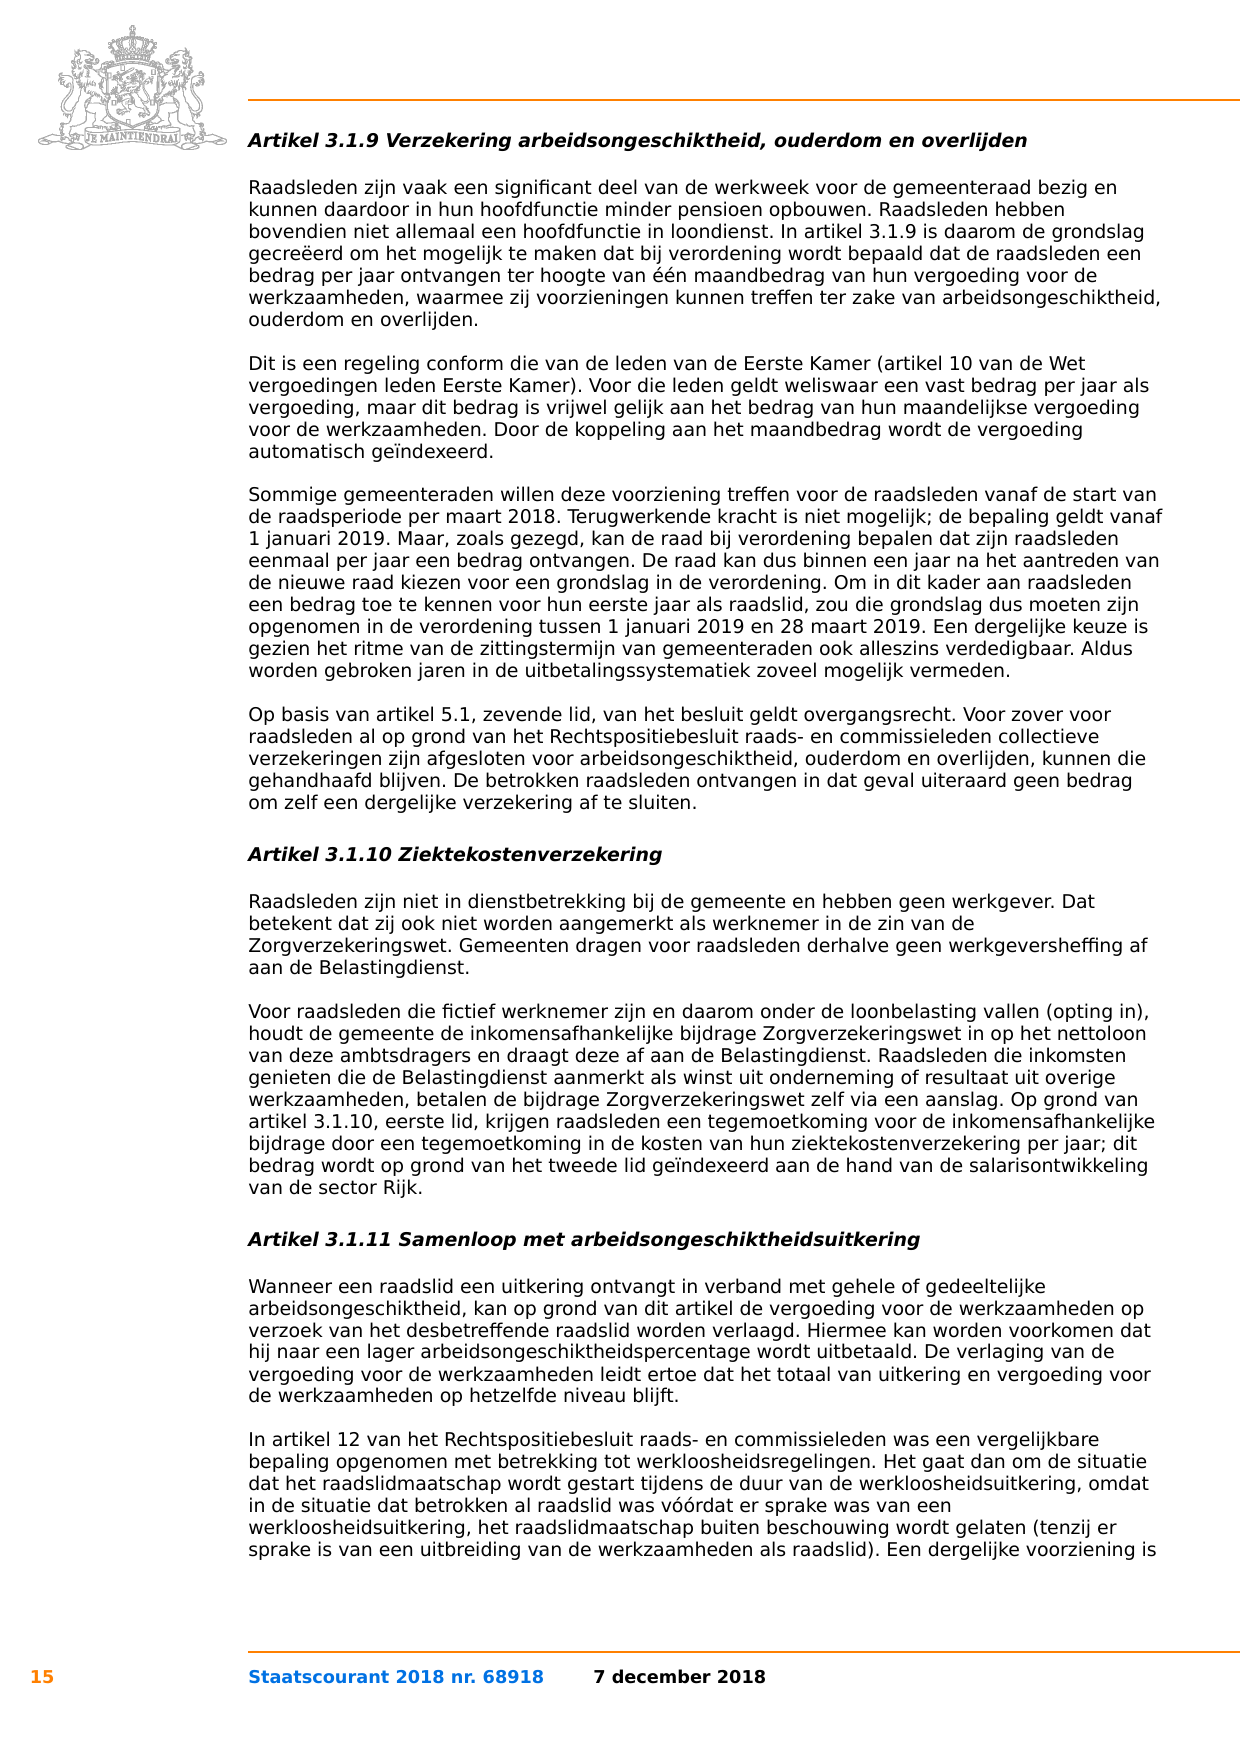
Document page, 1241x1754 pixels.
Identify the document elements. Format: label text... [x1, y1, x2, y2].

subtitle Artikel 3.1.9 Verzekering arbeidsongeschiktheid, ouderdom en overlijden [248, 130, 1163, 152]
text Dit is een regeling conform die van de leden van de Eerste Kamer (artikel 10 van de Wet vergoedingen leden Eerste Kamer). Voor die leden geldt weliswaar een vast bedrag per jaar als vergoeding, maar dit bedrag is vrijwel gelijk aan het bedrag van hun maandelijkse vergoeding voor de werkzaamheden. Door de koppeling aan het maandbedrag wordt de vergoeding automatisch geïndexeerd. [248, 353, 1163, 462]
text Raadsleden zijn vaak een significant deel van de werkweek voor de gemeenteraad bezig en kunnen daardoor in hun hoofdfunctie minder pensioen opbouwen. Raadsleden hebben bovendien niet allemaal een hoofdfunctie in loondienst. In artikel 3.1.9 is daarom de grondslag gecreëerd om het mogelijk te maken dat bij verordening wordt bepaald dat de raadsleden een bedrag per jaar ontvangen ter hoogte van één maandbedrag van hun vergoeding voor de werkzaamheden, waarmee zij voorzieningen kunnen treffen ter zake van arbeidsongeschiktheid, ouderdom en overlijden. [248, 177, 1163, 331]
text In artikel 12 van het Rechtspositiebesluit raads- en commissieleden was een vergelijkbare bepaling opgenomen met betrekking tot werkloosheidsregelingen. Het gaat dan om de situatie dat het raadslidmaatschap wordt gestart tijdens de duur van de werkloosheidsuitkering, omdat in de situatie dat betrokken al raadslid was vóórdat er sprake was van een werkloosheidsuitkering, het raadslidmaatschap buiten beschouwing wordt gelaten (tenzij er sprake is van een uitbreiding van de werkzaamheden als raadslid). Een dergelijke voorziening is [248, 1429, 1163, 1561]
picture [38, 25, 227, 150]
subtitle Artikel 3.1.10 Ziektekostenverzekering [248, 844, 1163, 866]
subtitle Artikel 3.1.11 Samenloop met arbeidsongeschiktheidsuitkering [248, 1228, 1163, 1251]
text Voor raadsleden die fictief werknemer zijn en daarom onder de loonbelasting vallen (opting in), houdt de gemeente de inkomensafhankelijke bijdrage Zorgverzekeringswet in op het nettoloon van deze ambtsdragers en draagt deze af aan de Belastingdienst. Raadsleden die inkomsten genieten die de Belastingdienst aanmerkt als winst uit onderneming of resultaat uit overige werkzaamheden, betalen de bijdrage Zorgverzekeringswet zelf via een aanslag. Op grond van artikel 3.1.10, eerste lid, krijgen raadsleden een tegemoetkoming voor de inkomensafhankelijke bijdrage door een tegemoetkoming in de kosten van hun ziektekostenverzekering per jaar; dit bedrag wordt op grond van het tweede lid geïndexeerd aan de hand van de salarisontwikkeling van de sector Rijk. [248, 1001, 1163, 1198]
text Wanneer een raadslid een uitkering ontvangt in verband met gehele of gedeeltelijke arbeidsongeschiktheid, kan op grond van dit artikel de vergoeding voor de werkzaamheden op verzoek van het desbetreffende raadslid worden verlaagd. Hiermee kan worden voorkomen dat hij naar een lager arbeidsongeschiktheidspercentage wordt uitbetaald. De verlaging van de vergoeding voor de werkzaamheden leidt ertoe dat het totaal van uitkering en vergoeding voor de werkzaamheden op hetzelfde niveau blijft. [248, 1276, 1163, 1407]
text Raadsleden zijn niet in dienstbetrekking bij de gemeente en hebben geen werkgever. Dat betekent dat zij ook niet worden aangemerkt als werknemer in de zin van de Zorgverzekeringswet. Gemeenten dragen voor raadsleden derhalve geen werkgeversheffing af aan de Belastingdienst. [248, 891, 1163, 979]
text Sommige gemeenteraden willen deze voorziening treffen voor de raadsleden vanaf de start van de raadsperiode per maart 2018. Terugwerkende kracht is niet mogelijk; de bepaling geldt vanaf 1 januari 2019. Maar, zoals gezegd, kan de raad bij verordening bepalen dat zijn raadsleden eenmaal per jaar een bedrag ontvangen. De raad kan dus binnen een jaar na het aantreden van de nieuwe raad kiezen voor een grondslag in de verordening. Om in dit kader aan raadsleden een bedrag toe te kennen voor hun eerste jaar als raadslid, zou die grondslag dus moeten zijn opgenomen in de verordening tussen 1 januari 2019 en 28 maart 2019. Een dergelijke keuze is gezien het ritme van de zittingstermijn van gemeenteraden ook alleszins verdedigbaar. Aldus worden gebroken jaren in de uitbetalingssystematiek zoveel mogelijk vermeden. [248, 484, 1163, 682]
text Op basis van artikel 5.1, zevende lid, van het besluit geldt overgangsrecht. Voor zover voor raadsleden al op grond van het Rechtspositiebesluit raads- en commissieleden collectieve verzekeringen zijn afgesloten voor arbeidsongeschiktheid, ouderdom en overlijden, kunnen die gehandhaafd blijven. De betrokken raadsleden ontvangen in dat geval uiteraard geen bedrag om zelf een dergelijke verzekering af te sluiten. [248, 704, 1163, 814]
